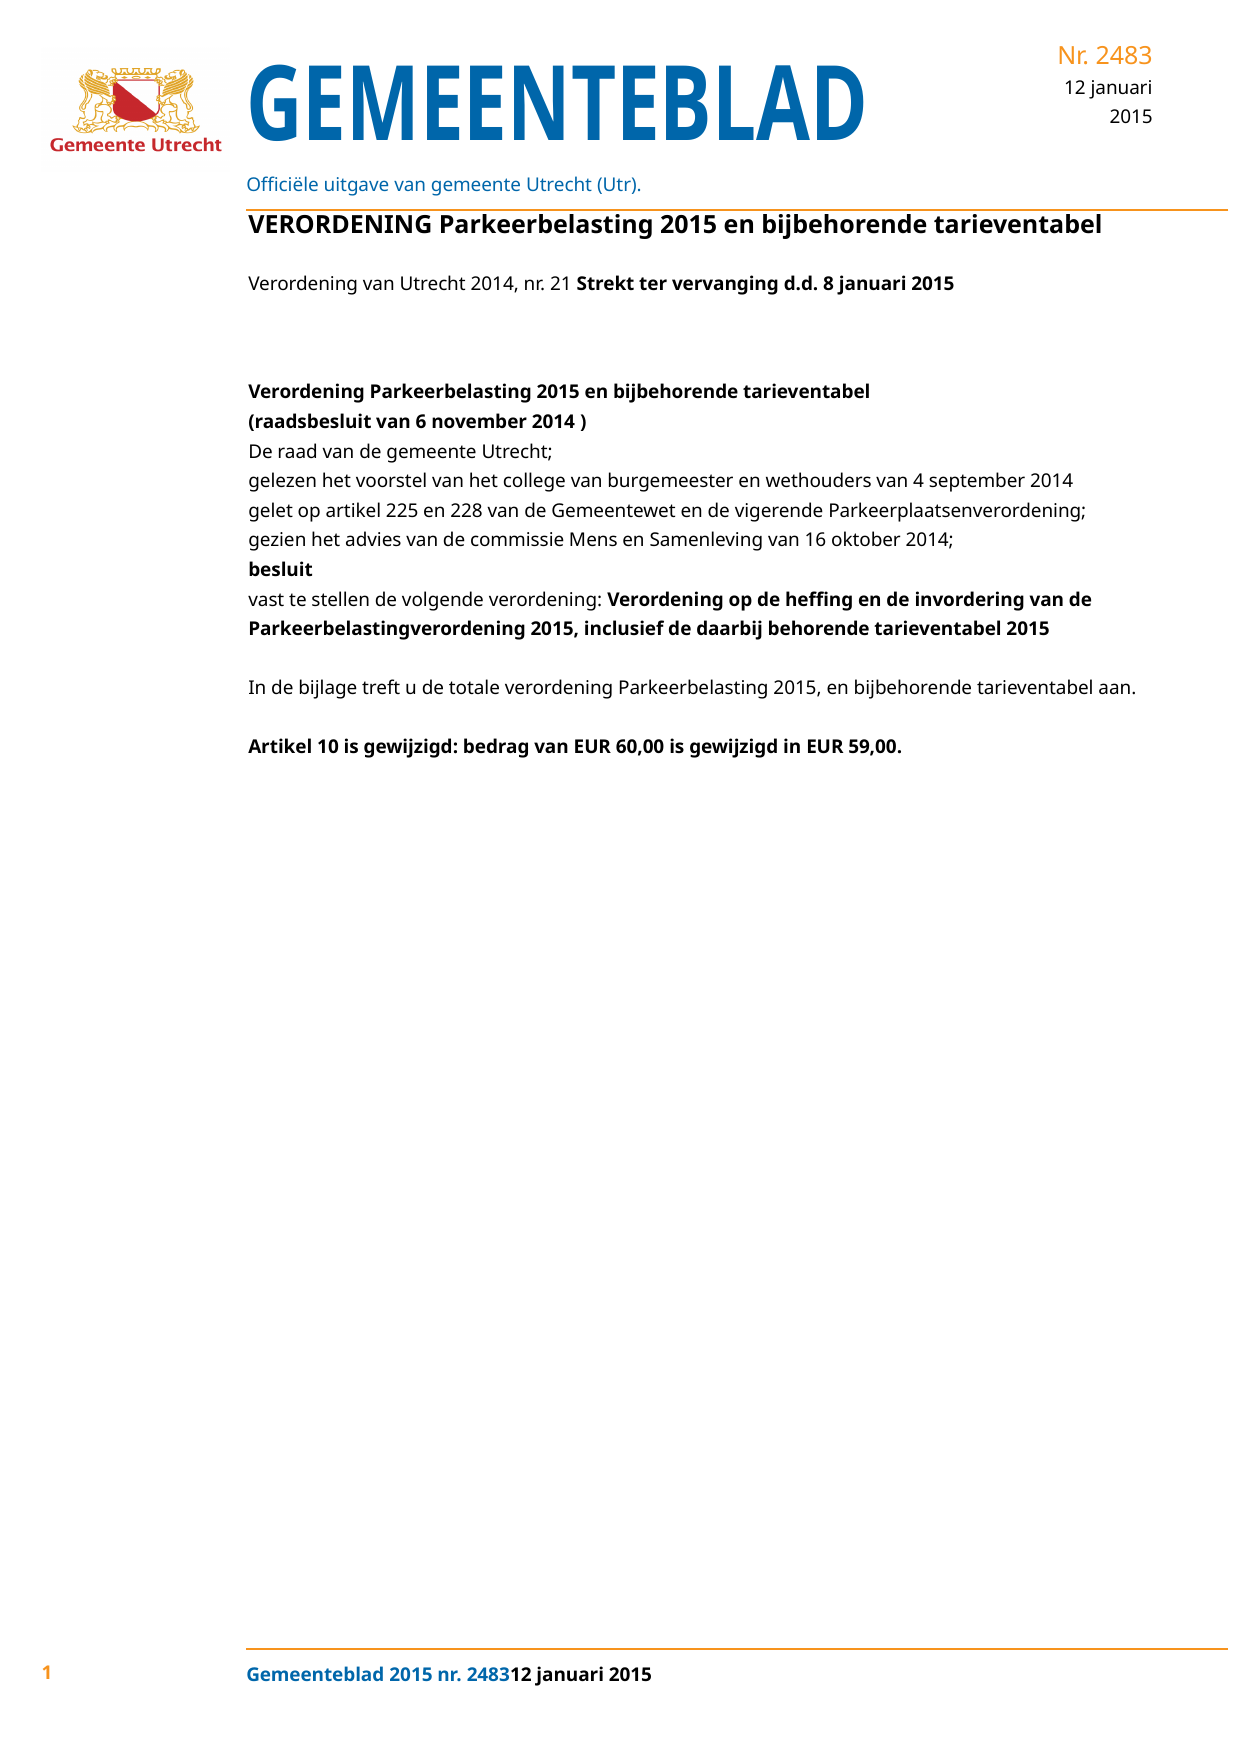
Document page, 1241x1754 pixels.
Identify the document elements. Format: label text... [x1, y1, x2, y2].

text In de bijlage treft u de totale verordening Parkeerbelasting 2015, en bijbehorende tarieventabel aan. [248, 674, 1152, 700]
text Artikel 10 is gewijzigd: bedrag van EUR 60,00 is gewijzigd in EUR 59,00. [248, 734, 1152, 759]
text gelet op artikel 225 en 228 van de Gemeentewet en de vigerende Parkeerplaatsenverordening; [248, 497, 1152, 523]
text VERORDENING Parkeerbelasting 2015 en bijbehorende tarieventabel [248, 211, 1152, 241]
text (raadsbesluit van 6 november 2014 ) [248, 408, 1152, 434]
text Verordening van Utrecht 2014, nr. 21 Strekt ter vervanging d.d. 8 januari 2015 [248, 270, 1152, 296]
text vast te stellen de volgende verordening: Verordening op de heffing en de invordering van de Parkeerbelastingverordening 2015, inclusief de daarbij behorende tarieventabel 2015 [248, 586, 1152, 641]
text De raad van de gemeente Utrecht; [248, 438, 1152, 464]
text gelezen het voorstel van het college van burgemeester en wethouders van 4 september 2014 [248, 467, 1152, 493]
picture [41, 47, 231, 172]
text besluit [248, 556, 1152, 582]
text gezien het advies van de commissie Mens en Samenleving van 16 oktober 2014; [248, 527, 1152, 552]
text Verordening Parkeerbelasting 2015 en bijbehorende tarieventabel [248, 379, 1152, 404]
